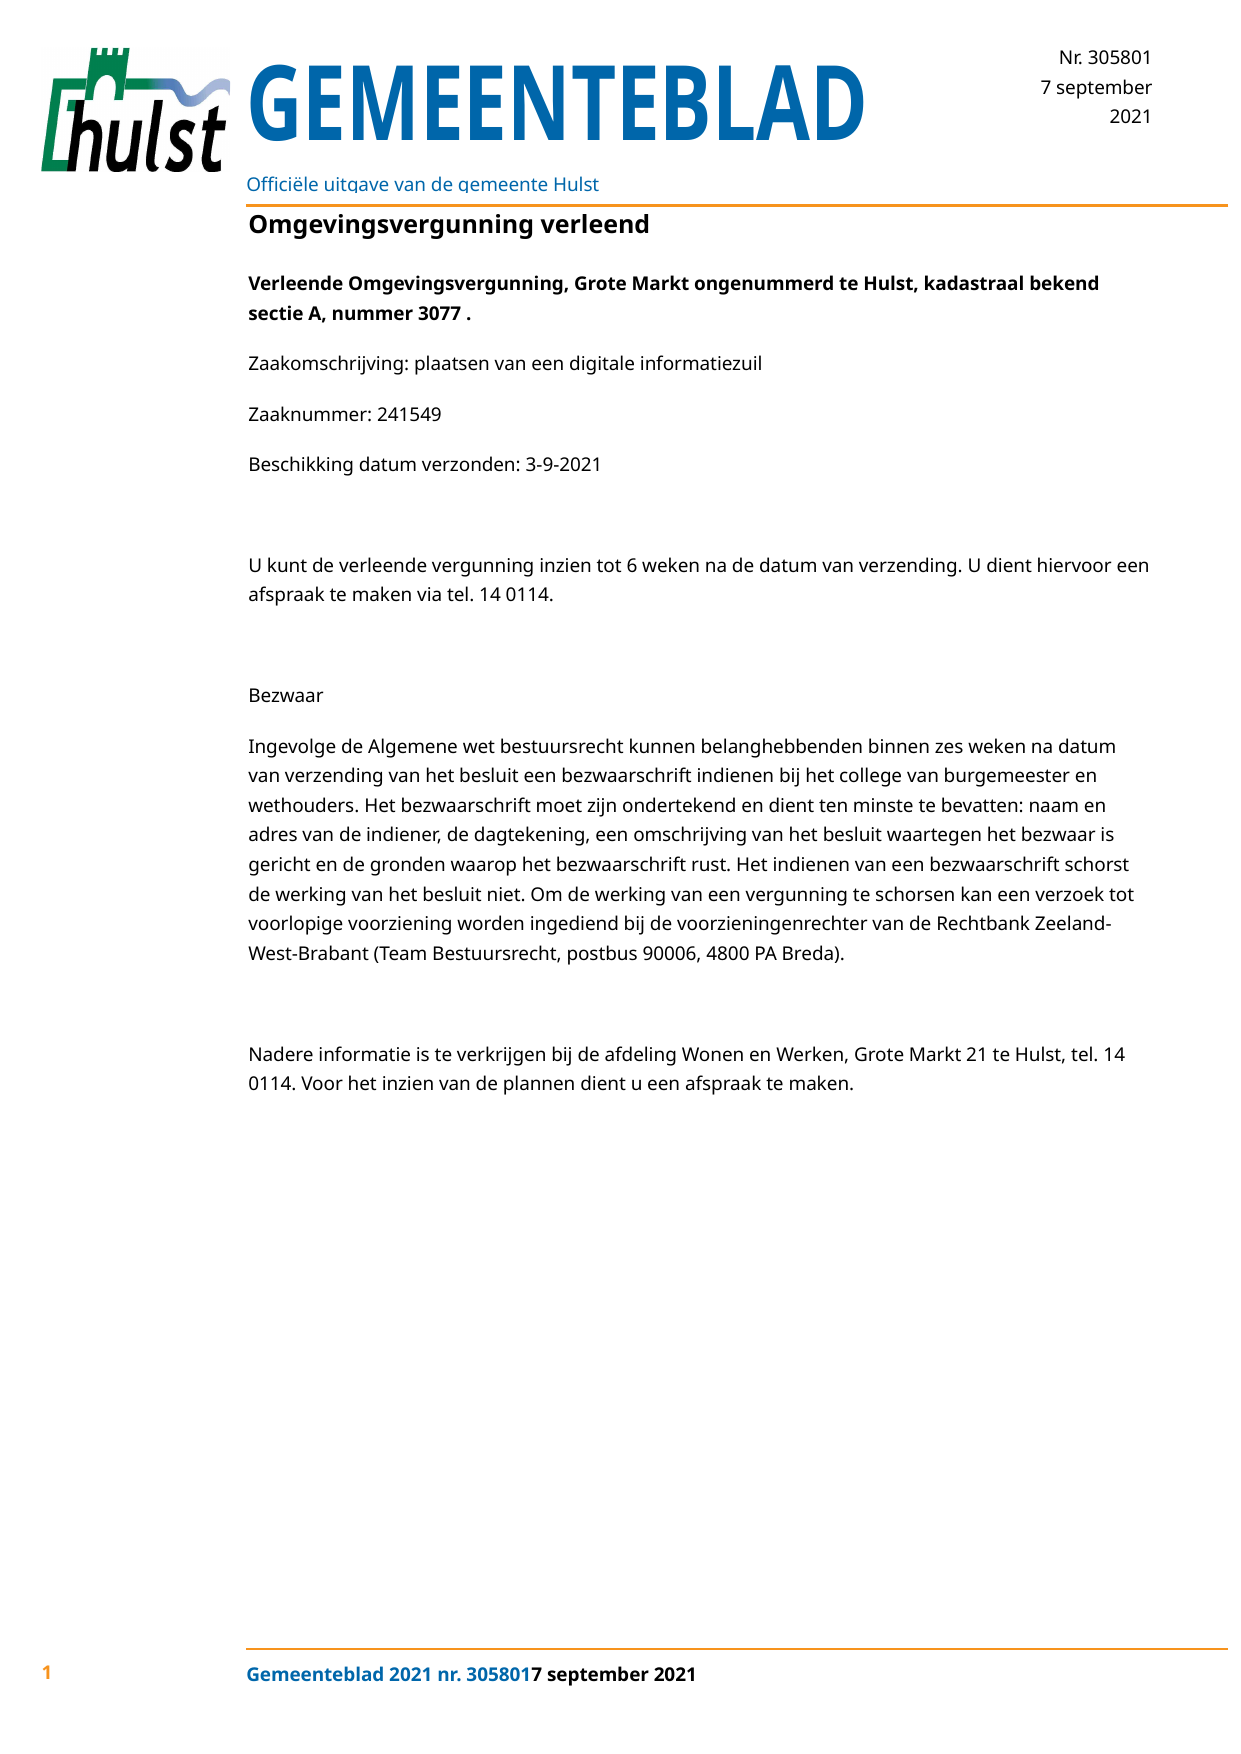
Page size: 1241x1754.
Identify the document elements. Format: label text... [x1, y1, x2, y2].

text Beschikking datum verzonden: 3-9-2021 [248, 451, 1152, 477]
text Nadere informatie is te verkrijgen bij de afdeling Wonen en Werken, Grote Markt 21 te Hulst, tel. 14 0114. Voor het inzien van de plannen dient u een afspraak te maken. [248, 1041, 1152, 1096]
text Zaaknummer: 241549 [248, 401, 1152, 426]
text Zaakomschrijving: plaatsen van een digitale informatiezuil [248, 350, 1152, 376]
text Verleende Omgevingsvergunning, Grote Markt ongenummerd te Hulst, kadastraal bekend sectie A, nummer 3077 . [248, 270, 1152, 326]
text U kunt de verleende vergunning inzien tot 6 weken na de datum van verzending. U dient hiervoor een afspraak te maken via tel. 14 0114. [248, 552, 1152, 607]
text Omgevingsvergunning verleend [248, 207, 1152, 241]
text Bezwaar [248, 682, 1152, 708]
picture [41, 47, 231, 172]
text Ingevolge de Algemene wet bestuursrecht kunnen belanghebbenden binnen zes weken na datum van verzending van het besluit een bezwaarschrift indienen bij het college van burgemeester en wethouders. Het bezwaarschrift moet zijn ondertekend en dient ten minste te bevatten: naam en adres van de indiener, de dagtekening, een omschrijving van het besluit waartegen het bezwaar is gericht en de gronden waarop het bezwaarschrift rust. Het indienen van een bezwaarschrift schorst de werking van het besluit niet. Om de werking van een vergunning te schorsen kan een verzoek tot voorlopige voorziening worden ingediend bij de voorzieningenrechter van de Rechtbank Zeeland-West-Brabant (Team Bestuursrecht, postbus 90006, 4800 PA Breda). [248, 733, 1152, 966]
